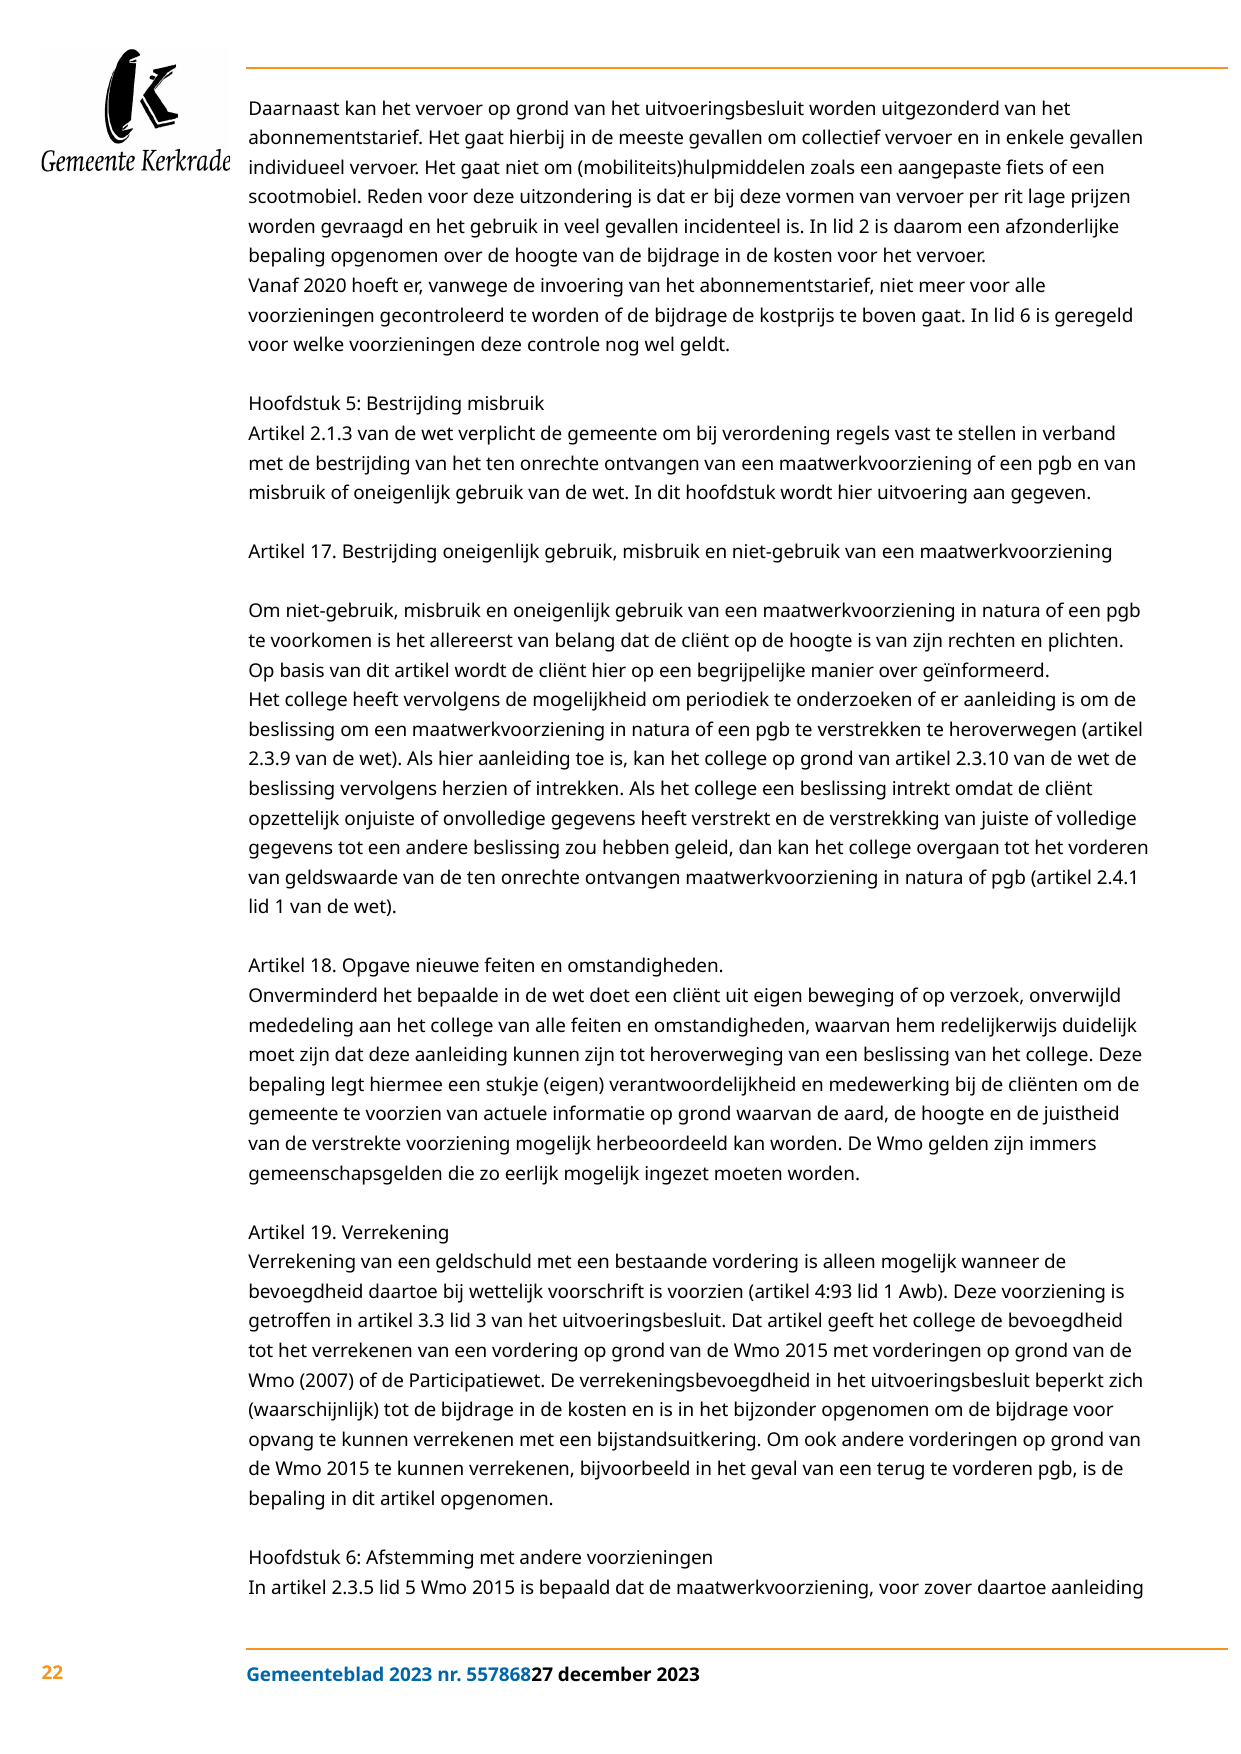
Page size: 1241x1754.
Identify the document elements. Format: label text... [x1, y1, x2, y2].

text Artikel 18. Opgave nieuwe feiten en omstandigheden. [248, 953, 1152, 978]
text Het college heeft vervolgens de mogelijkheid om periodiek te onderzoeken of er aanleiding is om de beslissing om een maatwerkvoorziening in natura of een pgb te verstrekken te heroverwegen (artikel 2.3.9 van de wet). Als hier aanleiding toe is, kan het college op grond van artikel 2.3.10 van de wet de beslissing vervolgens herzien of intrekken. Als het college een beslissing intrekt omdat de cliënt opzettelijk onjuiste of onvolledige gegevens heeft verstrekt en de verstrekking van juiste of volledige gegevens tot een andere beslissing zou hebben geleid, dan kan het college overgaan tot het vorderen van geldswaarde van de ten onrechte ontvangen maatwerkvoorziening in natura of pgb (artikel 2.4.1 lid 1 van de wet). [248, 686, 1152, 919]
text Om niet-gebruik, misbruik en oneigenlijk gebruik van een maatwerkvoorziening in natura of een pgb te voorkomen is het allereerst van belang dat de cliënt op de hoogte is van zijn rechten en plichten. Op basis van dit artikel wordt de cliënt hier op een begrijpelijke manier over geïnformeerd. [248, 598, 1152, 683]
text In artikel 2.3.5 lid 5 Wmo 2015 is bepaald dat de maatwerkvoorziening, voor zover daartoe aanleiding [248, 1574, 1152, 1600]
text Vanaf 2020 hoeft er, vanwege de invoering van het abonnementstarief, niet meer voor alle voorzieningen gecontroleerd te worden of de bijdrage de kostprijs te boven gaat. In lid 6 is geregeld voor welke voorzieningen deze controle nog wel geldt. [248, 272, 1152, 357]
text Daarnaast kan het vervoer op grond van het uitvoeringsbesluit worden uitgezonderd van het abonnementstarief. Het gaat hierbij in de meeste gevallen om collectief vervoer en in enkele gevallen individueel vervoer. Het gaat niet om (mobiliteits)hulpmiddelen zoals een aangepaste fiets of een scootmobiel. Reden voor deze uitzondering is dat er bij deze vormen van vervoer per rit lage prijzen worden gevraagd en het gebruik in veel gevallen incidenteel is. In lid 2 is daarom een afzonderlijke bepaling opgenomen over de hoogte van de bijdrage in de kosten voor het vervoer. [248, 95, 1152, 268]
text Artikel 17. Bestrijding oneigenlijk gebruik, misbruik en niet-gebruik van een maatwerkvoorziening [248, 538, 1152, 564]
text Onverminderd het bepaalde in de wet doet een cliënt uit eigen beweging of op verzoek, onverwijld mededeling aan het college van alle feiten en omstandigheden, waarvan hem redelijkerwijs duidelijk moet zijn dat deze aanleiding kunnen zijn tot heroverweging van een beslissing van het college. Deze bepaling legt hiermee een stukje (eigen) verantwoordelijkheid en medewerking bij de cliënten om de gemeente te voorzien van actuele informatie op grond waarvan de aard, de hoogte en de juistheid van de verstrekte voorziening mogelijk herbeoordeeld kan worden. De Wmo gelden zijn immers gemeenschapsgelden die zo eerlijk mogelijk ingezet moeten worden. [248, 982, 1152, 1186]
text Artikel 2.1.3 van de wet verplicht de gemeente om bij verordening regels vast te stellen in verband met de bestrijding van het ten onrechte ontvangen van een maatwerkvoorziening of een pgb en van misbruik of oneigenlijk gebruik van de wet. In dit hoofdstuk wordt hier uitvoering aan gegeven. [248, 420, 1152, 505]
text Hoofdstuk 5: Bestrijding misbruik [248, 391, 1152, 416]
text Hoofdstuk 6: Afstemming met andere voorzieningen [248, 1544, 1152, 1570]
text Verrekening van een geldschuld met een bestaande vordering is alleen mogelijk wanneer de bevoegdheid daartoe bij wettelijk voorschrift is voorzien (artikel 4:93 lid 1 Awb). Deze voorziening is getroffen in artikel 3.3 lid 3 van het uitvoeringsbesluit. Dat artikel geeft het college de bevoegdheid tot het verrekenen van een vordering op grond van de Wmo 2015 met vorderingen op grond van de Wmo (2007) of de Participatiewet. De verrekeningsbevoegdheid in het uitvoeringsbesluit beperkt zich (waarschijnlijk) tot de bijdrage in de kosten en is in het bijzonder opgenomen om de bijdrage voor opvang te kunnen verrekenen met een bijstandsuitkering. Om ook andere vorderingen op grond van de Wmo 2015 te kunnen verrekenen, bijvoorbeeld in het geval van een terug te vorderen pgb, is de bepaling in dit artikel opgenomen. [248, 1248, 1152, 1511]
text Artikel 19. Verrekening [248, 1219, 1152, 1245]
picture [41, 47, 231, 172]
